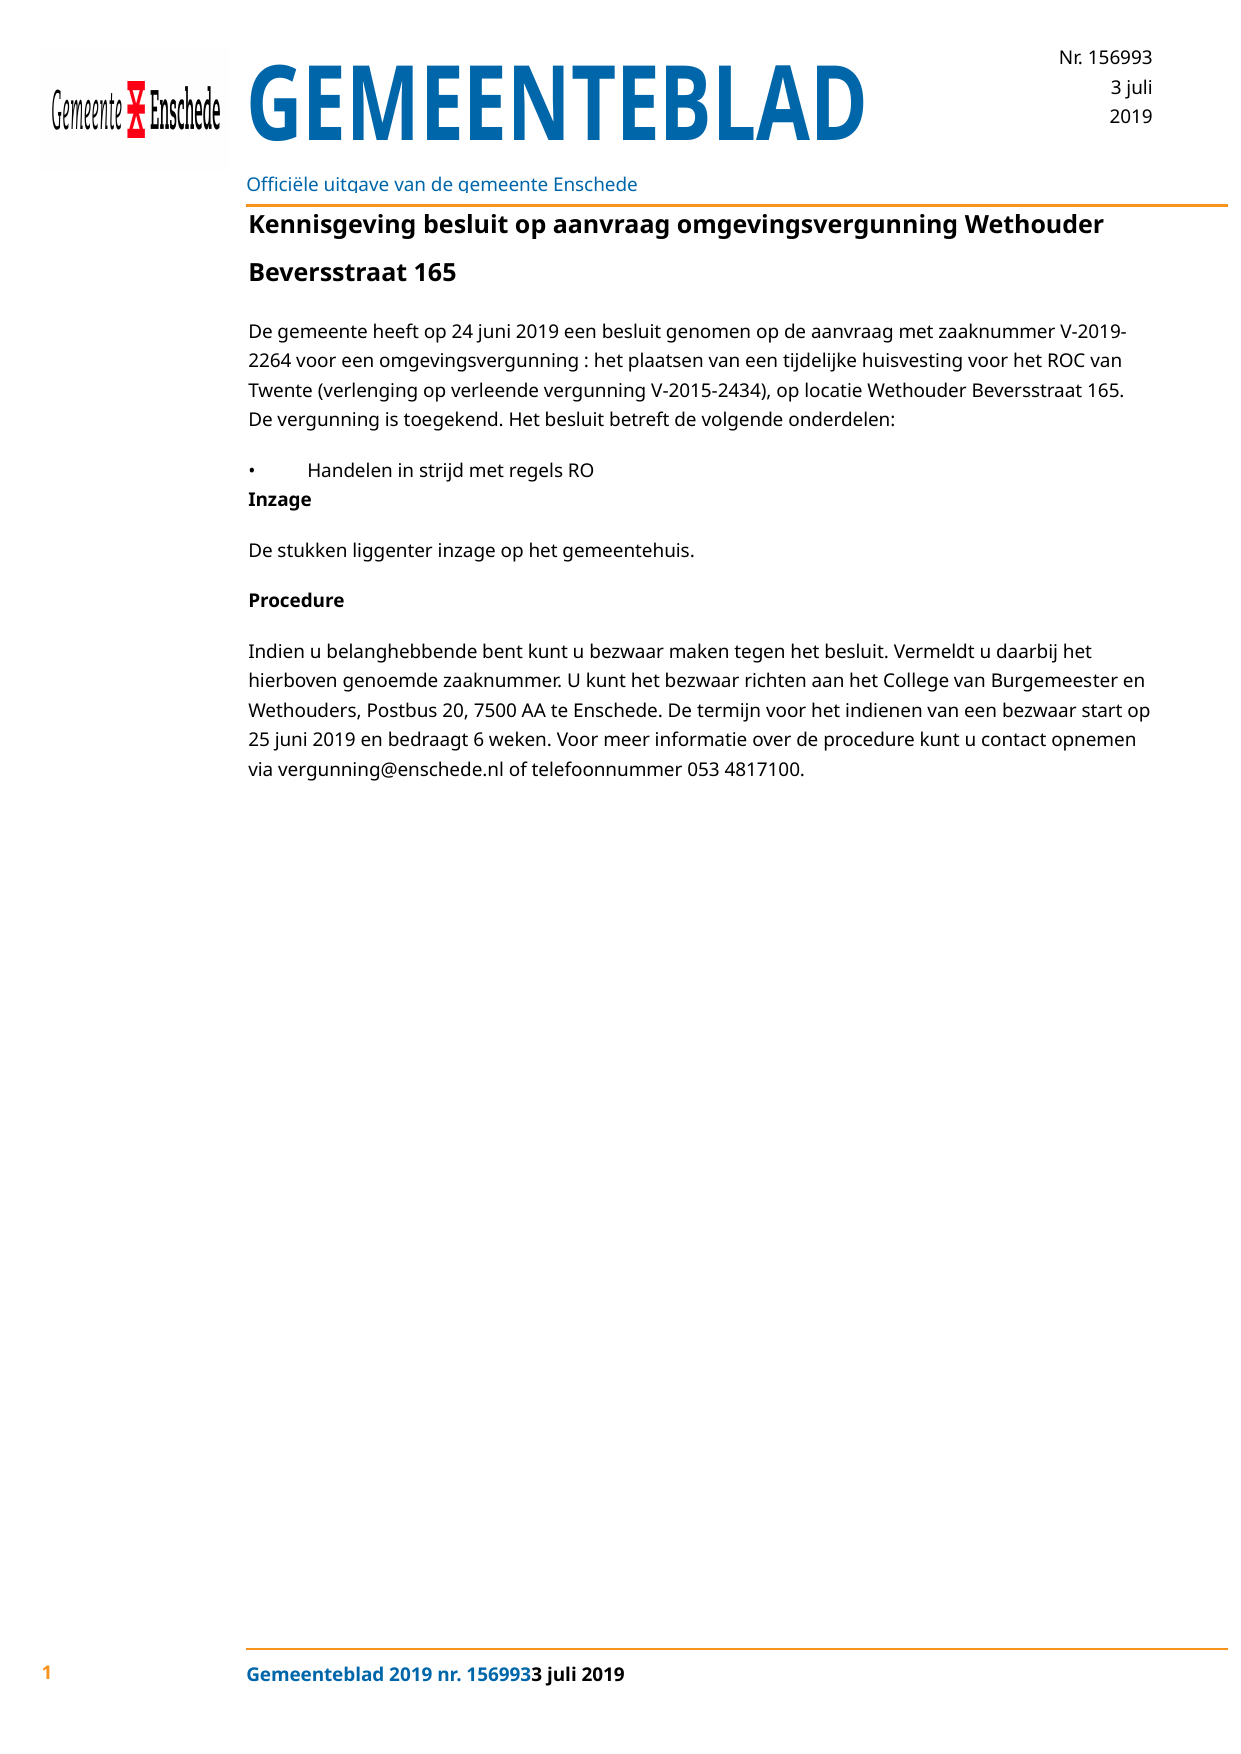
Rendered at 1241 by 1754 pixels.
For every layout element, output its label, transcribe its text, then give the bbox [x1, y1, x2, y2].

text Kennisgeving besluit op aanvraag omgevingsvergunning Wethouder Beversstraat 165 [248, 207, 1152, 288]
text Indien u belanghebbende bent kunt u bezwaar maken tegen het besluit. Vermeldt u daarbij het hierboven genoemde zaaknummer. U kunt het bezwaar richten aan het College van Burgemees­ter en Wethouders, Postbus 20, 7500 AA te Enschede. De termijn voor het indienen van een bezwaar start op 25 juni 2019 en bedraagt 6 weken. Voor meer informatie over de procedure kunt u contact opnemen via vergunning@enschede.nl of telefoonnummer 053 4817100. [248, 638, 1152, 782]
text De gemeente heeft op 24 juni 2019 een besluit genomen op de aanvraag met zaaknummer V-2019-2264 voor een omgevingsvergunning : het plaatsen van een tijdelijke huisvesting voor het ROC van Twente (verlenging op verleende vergunning V-2015-2434), op locatie Wethouder Beversstraat 165. De vergunning is toegekend. Het besluit betreft de volgende onderdelen: [248, 318, 1152, 432]
text De stukken liggenter inzage op het gemeentehuis. [248, 537, 1152, 563]
picture [41, 47, 231, 172]
text Inzage [248, 487, 1152, 512]
text Procedure [248, 587, 1152, 613]
list Handelen in strijd met regels RO [248, 457, 1152, 483]
